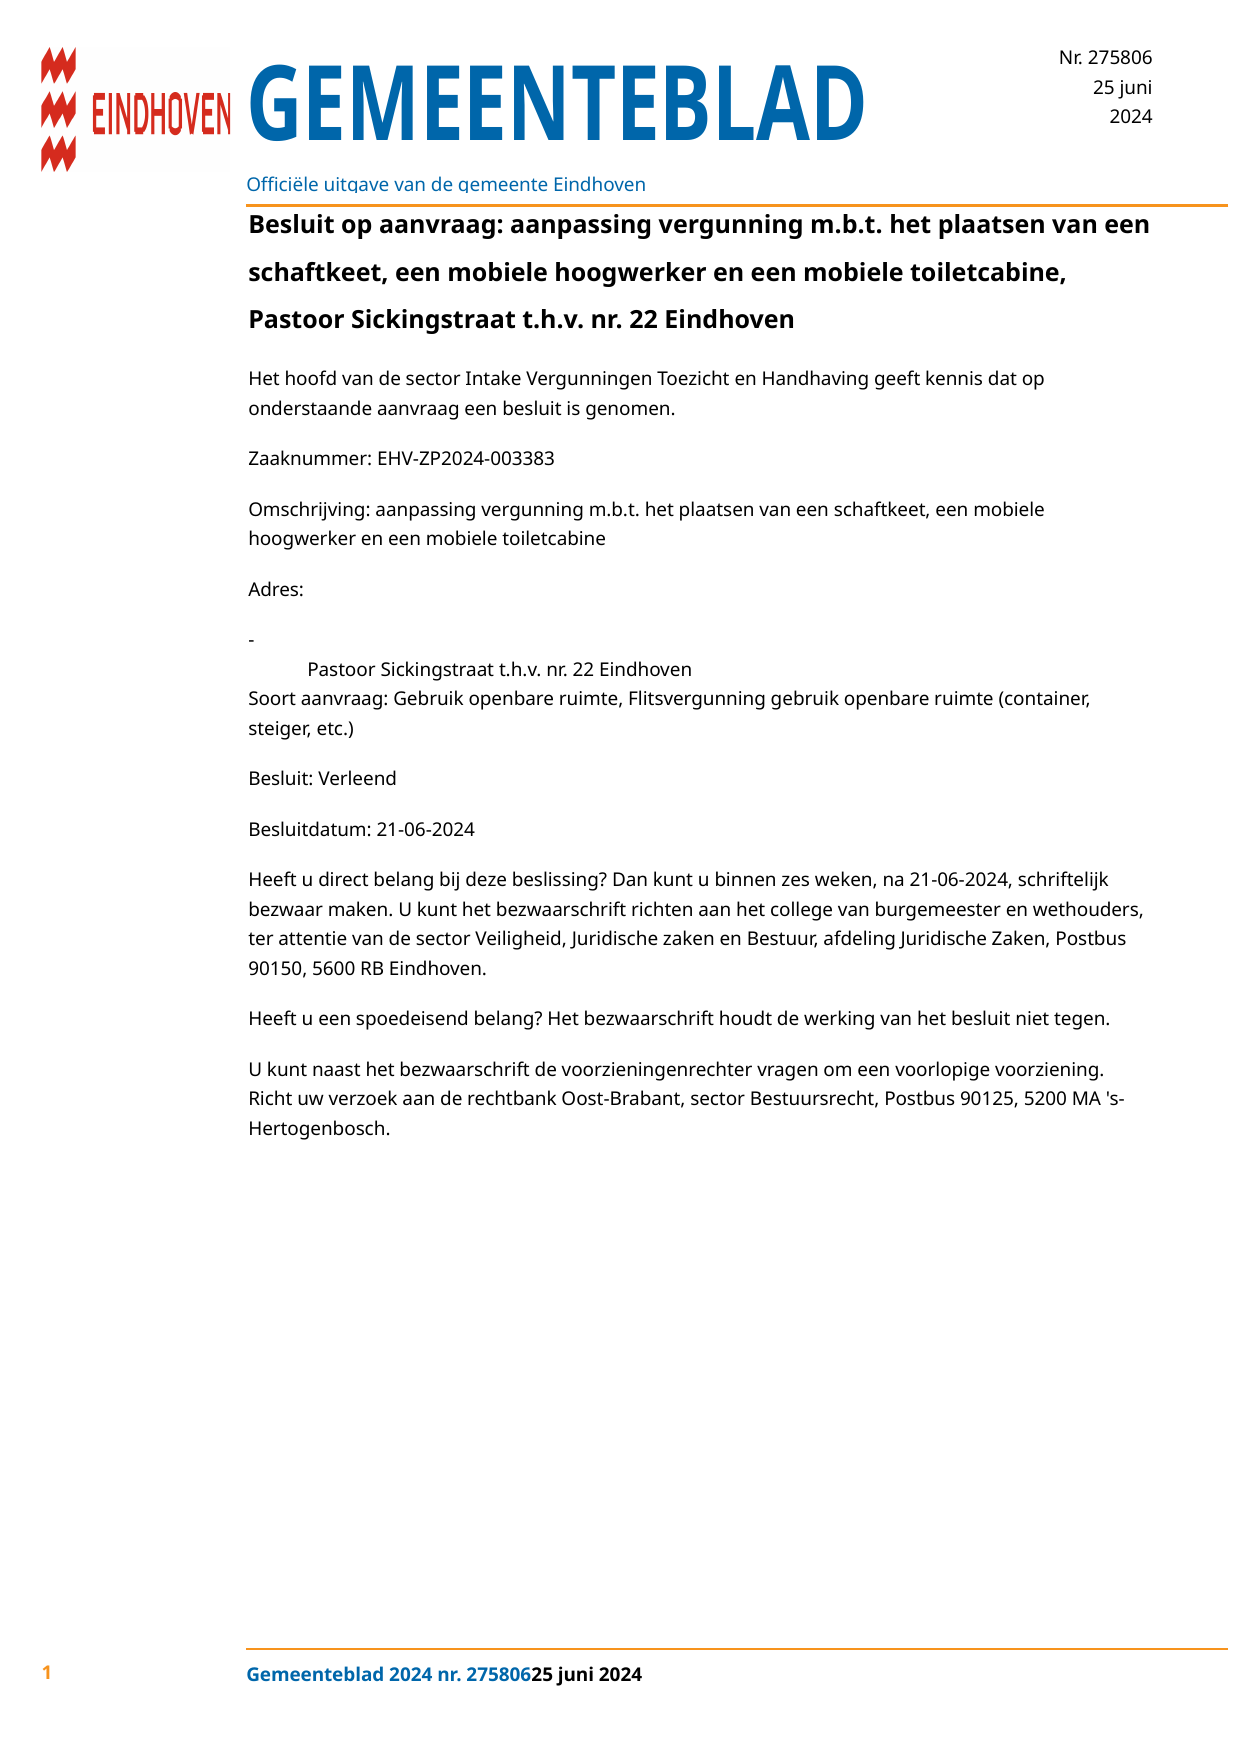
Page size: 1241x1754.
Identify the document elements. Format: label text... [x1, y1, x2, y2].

text Omschrijving: aanpassing vergunning m.b.t. het plaatsen van een schaftkeet, een mobiele hoogwerker en een mobiele toiletcabine [248, 496, 1152, 551]
text Besluitdatum: 21-06-2024 [248, 816, 1152, 842]
text Besluit: Verleend [248, 766, 1152, 791]
text Adres: [248, 576, 1152, 602]
text U kunt naast het bezwaarschrift de voorzieningenrechter vragen om een voorlopige voorziening. Richt uw verzoek aan de rechtbank Oost-Brabant, sector Bestuursrecht, Postbus 90125, 5200 MA 's-Hertogenbosch. [248, 1056, 1152, 1141]
text Zaaknummer: EHV-ZP2024-003383 [248, 446, 1152, 471]
text Heeft u een spoedeisend belang? Het bezwaarschrift houdt de werking van het besluit niet tegen. [248, 1006, 1152, 1031]
text Heeft u direct belang bij deze beslissing? Dan kunt u binnen zes weken, na 21-06-2024, schriftelijk bezwaar maken. U kunt het bezwaarschrift richten aan het college van burgemeester en wethouders, ter attentie van de sector Veiligheid, Juridische zaken en Bestuur, afdeling Juridische Zaken, Postbus 90150, 5600 RB Eindhoven. [248, 866, 1152, 981]
list Pastoor Sickingstraat t.h.v. nr. 22 Eindhoven [248, 656, 1152, 682]
text Besluit op aanvraag: aanpassing vergunning m.b.t. het plaatsen van een schaftkeet, een mobiele hoogwerker en een mobiele toiletcabine, Pastoor Sickingstraat t.h.v. nr. 22 Eindhoven [248, 207, 1152, 336]
picture [41, 47, 231, 172]
text Soort aanvraag: Gebruik openbare ruimte, Flitsvergunning gebruik openbare ruimte (container, steiger, etc.) [248, 686, 1152, 741]
text Het hoofd van de sector Intake Vergunningen Toezicht en Handhaving geeft kennis dat op onderstaande aanvraag een besluit is genomen. [248, 366, 1152, 421]
